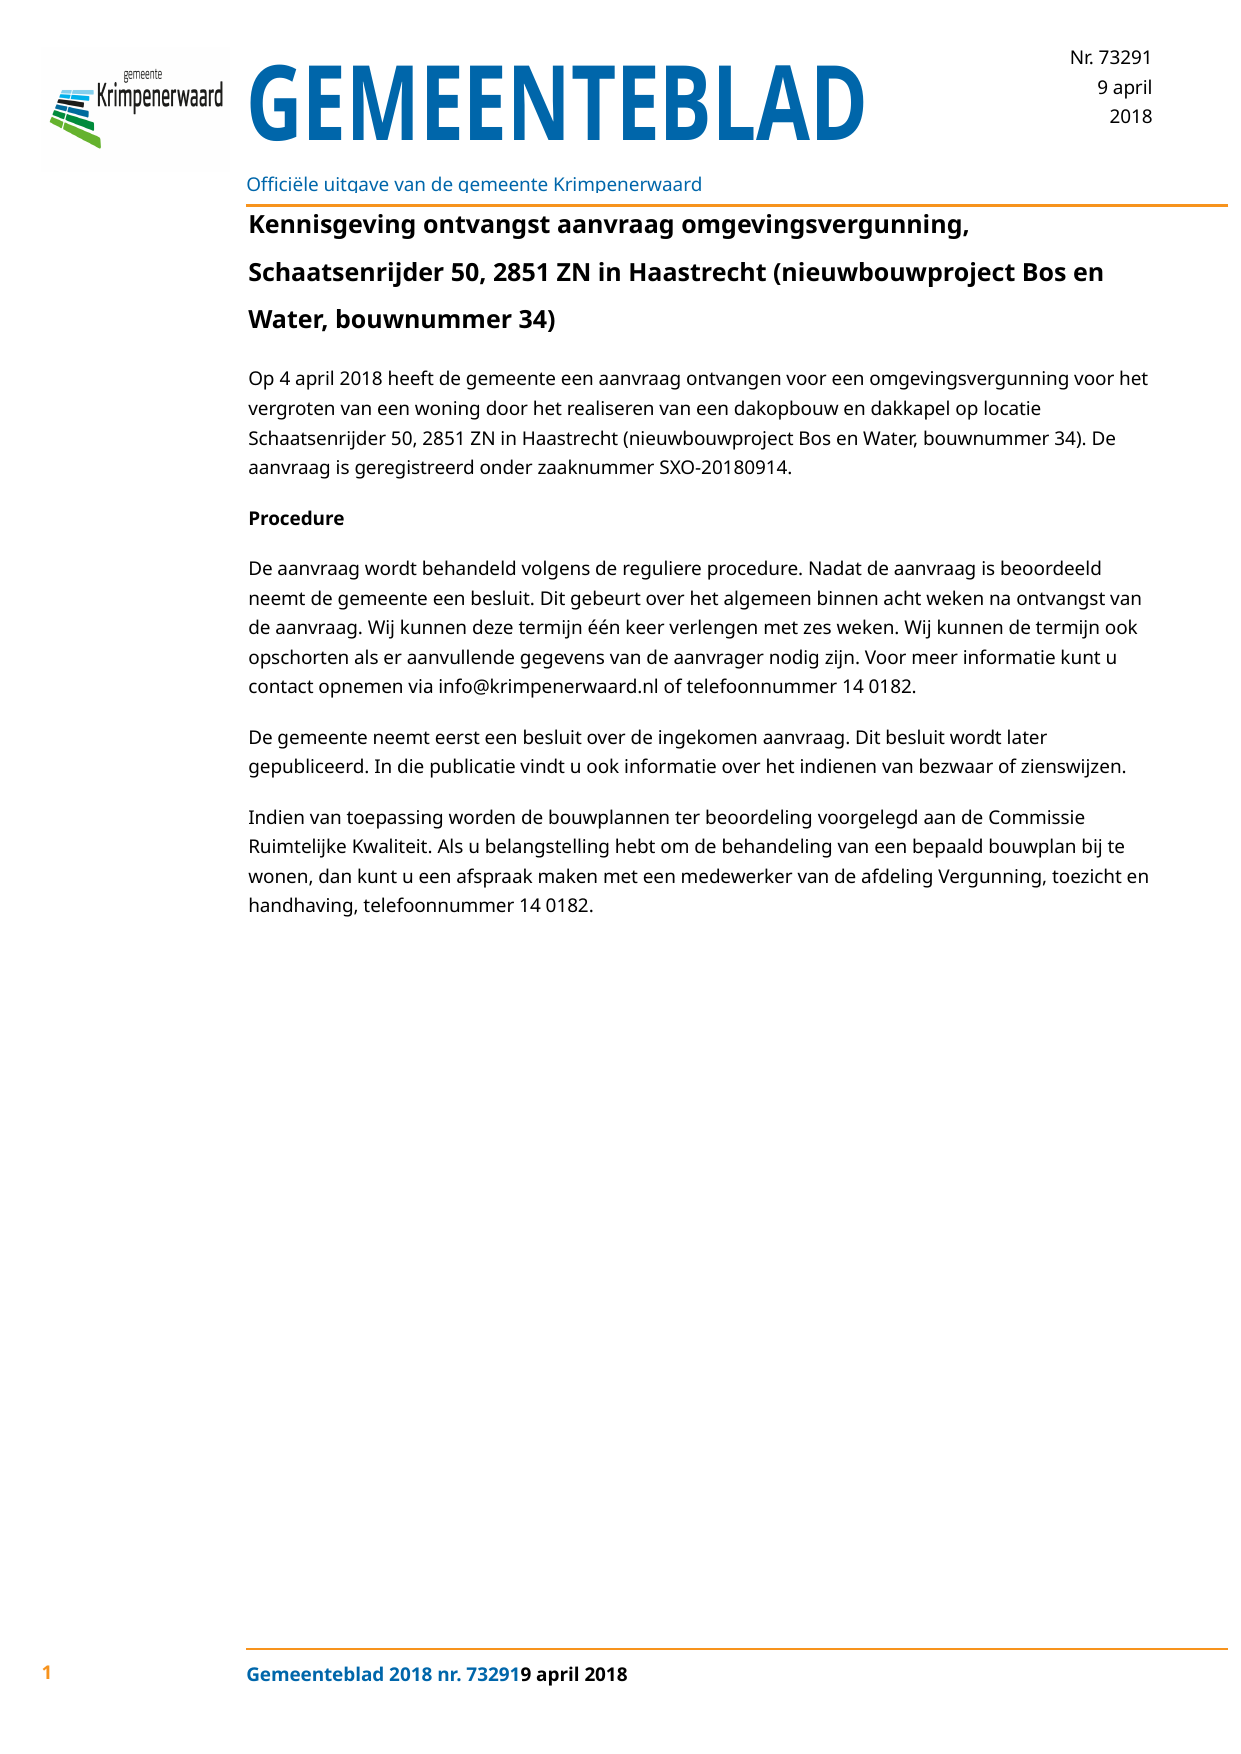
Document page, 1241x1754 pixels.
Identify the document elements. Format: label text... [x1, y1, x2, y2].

text Op 4 april 2018 heeft de gemeente een aanvraag ontvangen voor een omgevingsvergunning voor het vergroten van een woning door het realiseren van een dakopbouw en dakkapel op locatie Schaatsenrijder 50, 2851 ZN in Haastrecht (nieuwbouwproject Bos en Water, bouwnummer 34). De aanvraag is geregistreerd onder zaaknummer SXO-20180914. [248, 366, 1152, 480]
text De gemeente neemt eerst een besluit over de ingekomen aanvraag. Dit besluit wordt later gepubliceerd. In die publicatie vindt u ook informatie over het indienen van bezwaar of zienswijzen. [248, 724, 1152, 779]
text De aanvraag wordt behandeld volgens de reguliere procedure. Nadat de aanvraag is beoordeeld neemt de gemeente een besluit. Dit gebeurt over het algemeen binnen acht weken na ontvangst van de aanvraag. Wij kunnen deze termijn één keer verlengen met zes weken. Wij kunnen de termijn ook opschorten als er aanvullende gegevens van de aanvrager nodig zijn. Voor meer informatie kunt u contact opnemen via info@krimpenerwaard.nl of telefoonnummer 14 0182. [248, 555, 1152, 699]
text Indien van toepassing worden de bouwplannen ter beoordeling voorgelegd aan de Commissie Ruimtelijke Kwaliteit. Als u belangstelling hebt om de behandeling van een bepaald bouwplan bij te wonen, dan kunt u een afspraak maken met een medewerker van de afdeling Vergunning, toezicht en handhaving, telefoonnummer 14 0182. [248, 804, 1152, 918]
text Procedure [248, 505, 1152, 530]
text Kennisgeving ontvangst aanvraag omgevingsvergunning, Schaatsenrijder 50, 2851 ZN in Haastrecht (nieuwbouwproject Bos en Water, bouwnummer 34) [248, 207, 1152, 336]
picture [41, 47, 231, 172]
